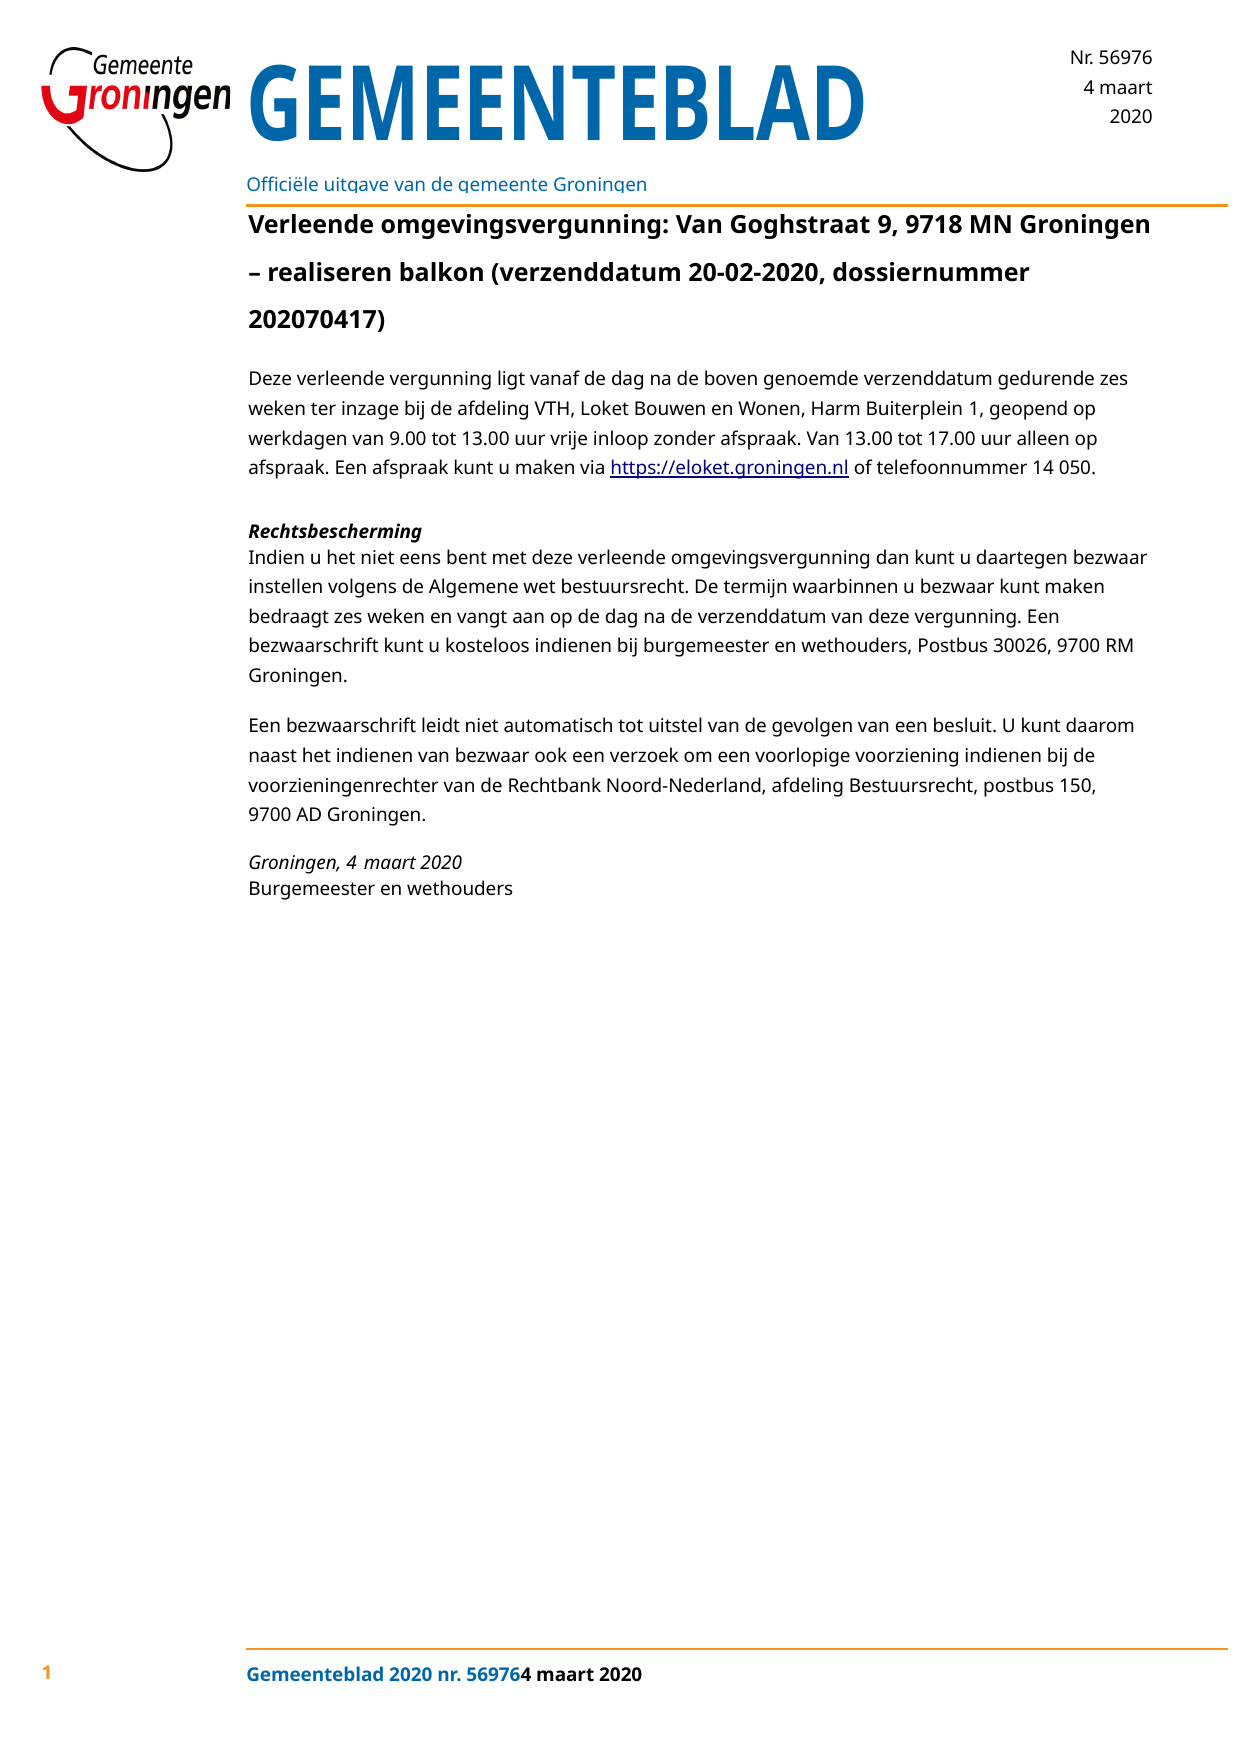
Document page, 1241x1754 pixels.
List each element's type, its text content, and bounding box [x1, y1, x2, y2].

text Een bezwaarschrift leidt niet automatisch tot uitstel van de gevolgen van een besluit. U kunt daarom naast het indienen van bezwaar ook een verzoek om een voorlopige voorziening indienen bij de voorzieningenrechter van de Rechtbank Noord-Nederland, afdeling Bestuursrecht, postbus 150, 9700 AD Groningen. [248, 713, 1152, 827]
text Burgemeester en wethouders [248, 875, 1152, 901]
text Deze verleende vergunning ligt vanaf de dag na de boven genoemde verzenddatum gedurende zes weken ter inzage bij de afdeling VTH, Loket Bouwen en Wonen, Harm Buiterplein 1, geopend op werkdagen van 9.00 tot 13.00 uur vrije inloop zonder afspraak. Van 13.00 tot 17.00 uur alleen op afspraak. Een afspraak kunt u maken via https://eloket.groningen.nl of telefoonnummer 14 050. [248, 366, 1152, 480]
text Verleende omgevingsvergunning: Van Goghstraat 9, 9718 MN Groningen – realiseren balkon (verzenddatum 20-02-2020, dossiernummer 202070417) [248, 207, 1152, 336]
text Rechtsbescherming [248, 518, 1152, 544]
text Groningen, 4 maart 2020 [248, 849, 1152, 875]
picture [41, 47, 231, 172]
text Indien u het niet eens bent met deze verleende omgevingsvergunning dan kunt u daartegen bezwaar instellen volgens de Algemene wet bestuursrecht. De termijn waarbinnen u bezwaar kunt maken bedraagt zes weken en vangt aan op de dag na de verzenddatum van deze vergunning. Een bezwaarschrift kunt u kosteloos indienen bij burgemeester en wethouders, Postbus 30026, 9700 RM Groningen. [248, 544, 1152, 688]
